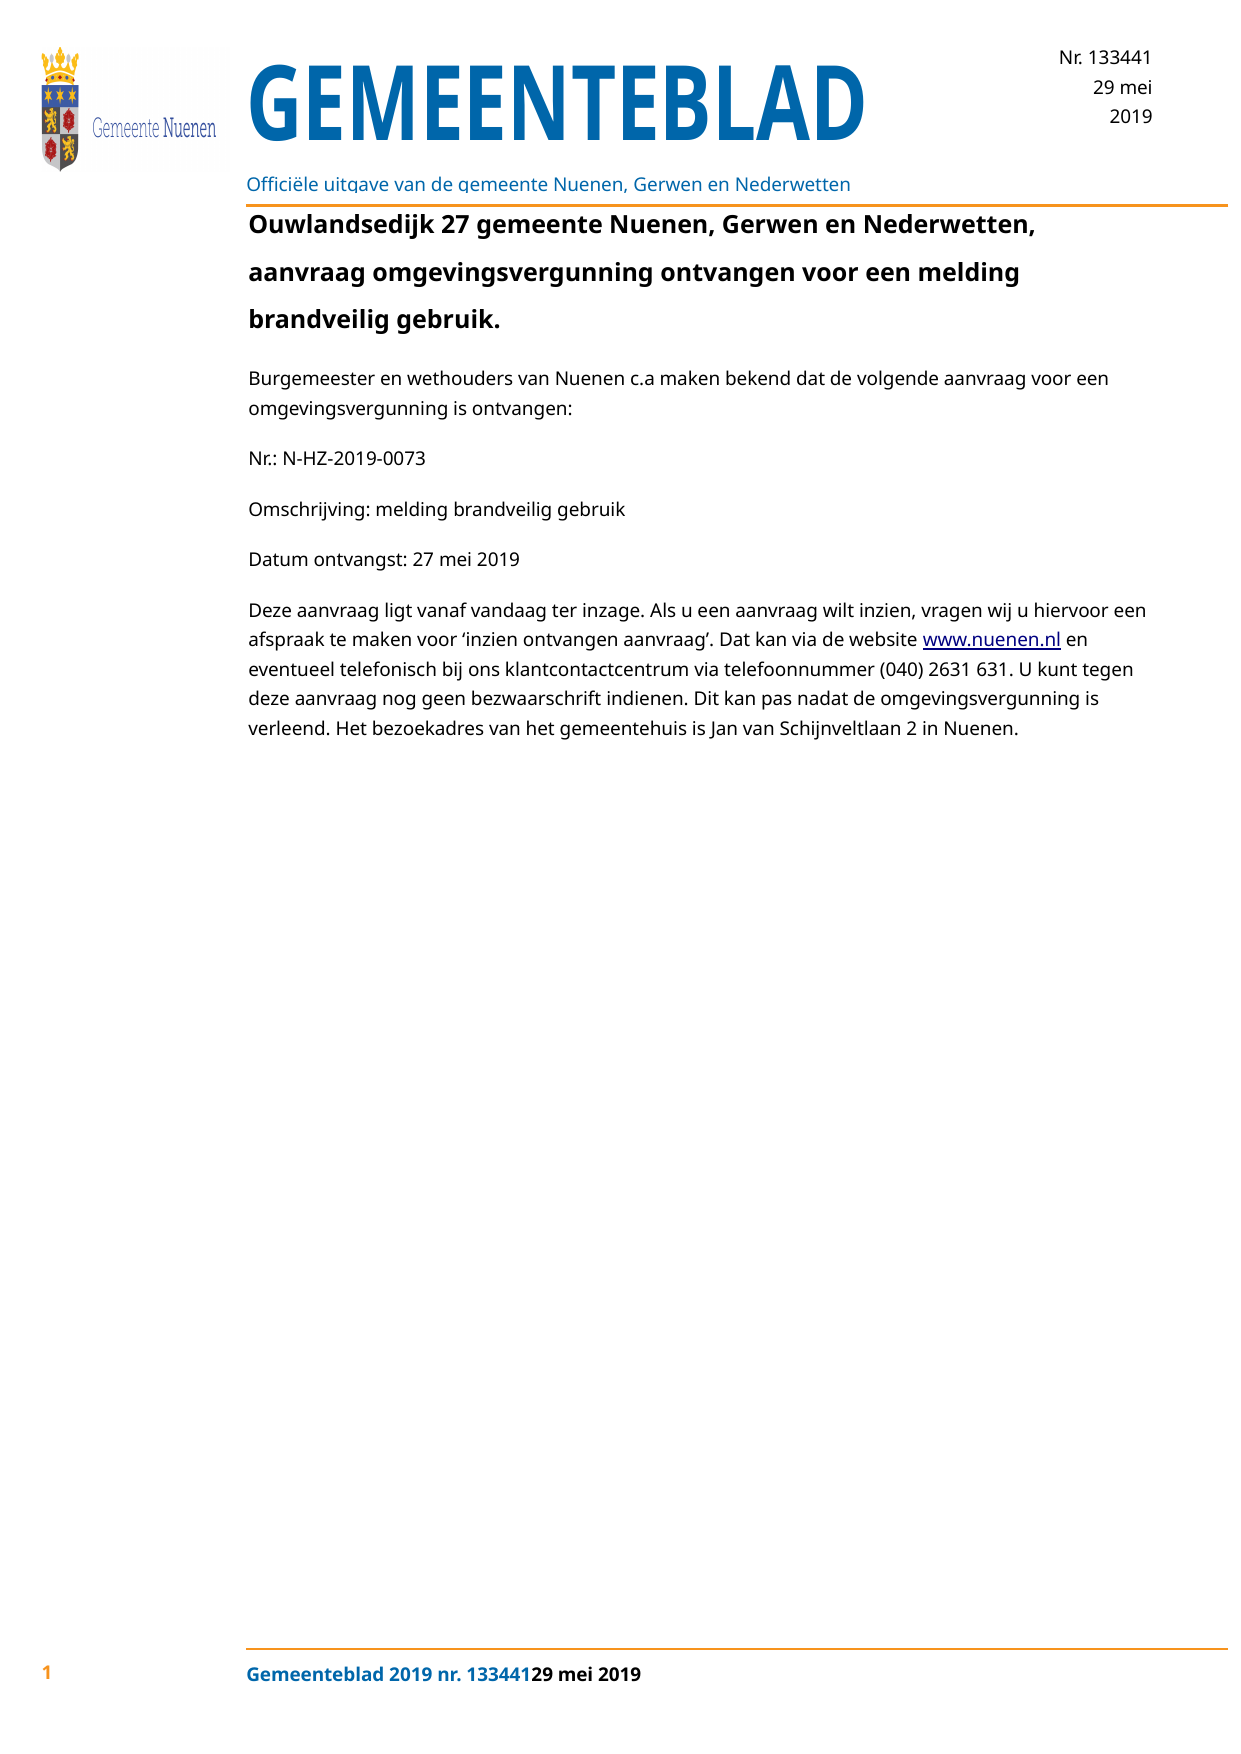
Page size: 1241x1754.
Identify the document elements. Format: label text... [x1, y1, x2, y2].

text Omschrijving: melding brandveilig gebruik [248, 496, 1152, 522]
text Nr.: N-HZ-2019-0073 [248, 446, 1152, 471]
text Deze aanvraag ligt vanaf vandaag ter inzage. Als u een aanvraag wilt inzien, vragen wij u hiervoor een afspraak te maken voor ‘inzien ontvangen aanvraag’. Dat kan via de website www.nuenen.nl en eventueel telefonisch bij ons klantcontactcentrum via telefoonnummer (040) 2631 631. U kunt tegen deze aanvraag nog geen bezwaarschrift indienen. Dit kan pas nadat de omgevingsvergunning is verleend. Het bezoekadres van het gemeentehuis is Jan van Schijnveltlaan 2 in Nuenen. [248, 597, 1152, 741]
picture [41, 47, 231, 172]
text Ouwlandsedijk 27 gemeente Nuenen, Gerwen en Nederwetten, aanvraag omgevingsvergunning ontvangen voor een melding brandveilig gebruik. [248, 207, 1152, 336]
text Burgemeester en wethouders van Nuenen c.a maken bekend dat de volgende aanvraag voor een omgevingsvergunning is ontvangen: [248, 366, 1152, 421]
text Datum ontvangst: 27 mei 2019 [248, 546, 1152, 572]
